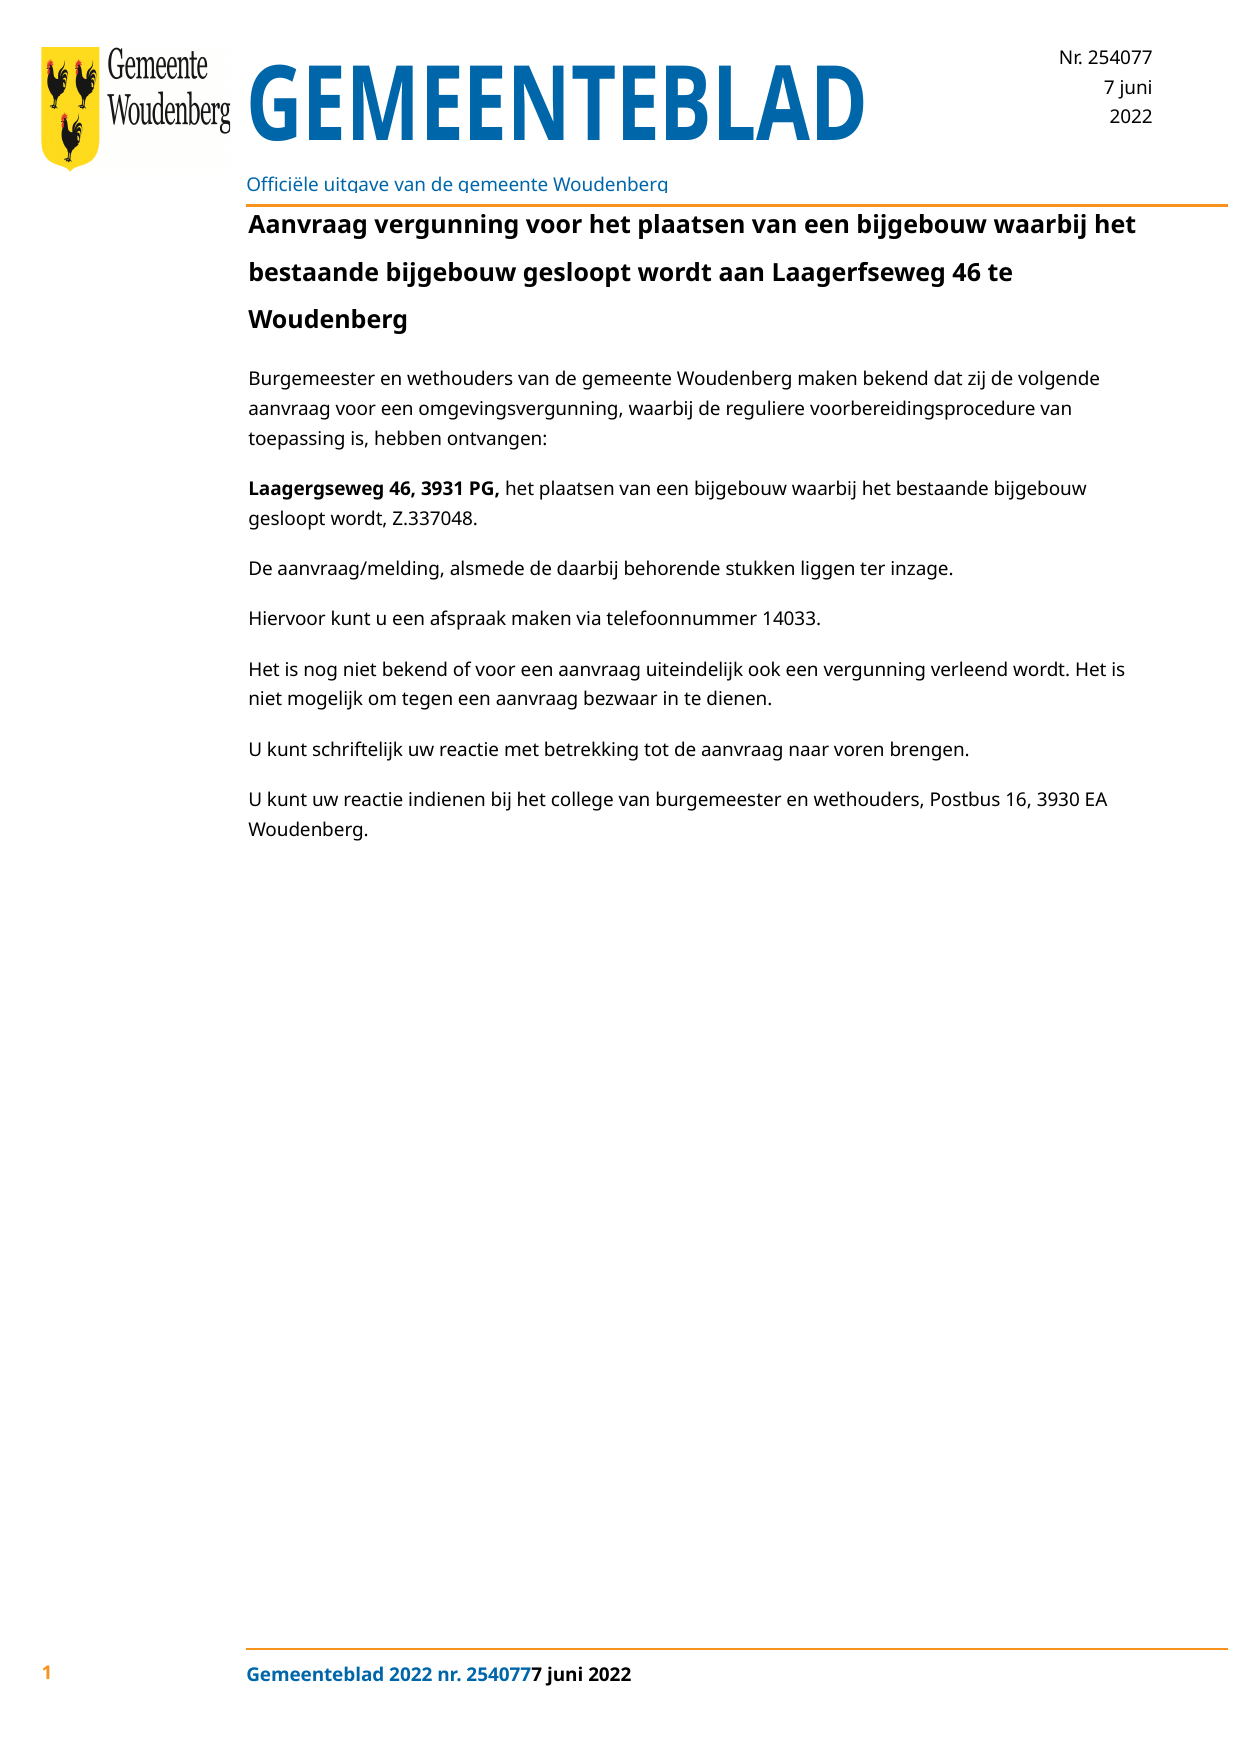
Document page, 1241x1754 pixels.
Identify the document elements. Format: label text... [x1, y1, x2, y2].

text Laagergseweg 46, 3931 PG, het plaatsen van een bijgebouw waarbij het bestaande bijgebouw gesloopt wordt, Z.337048. [248, 475, 1152, 530]
text Hiervoor kunt u een afspraak maken via telefoonnummer 14033. [248, 606, 1152, 631]
text U kunt uw reactie indienen bij het college van burgemeester en wethouders, Postbus 16, 3930 EA Woudenberg. [248, 786, 1152, 842]
text De aanvraag/melding, alsmede de daarbij behorende stukken liggen ter inzage. [248, 555, 1152, 581]
text Burgemeester en wethouders van de gemeente Woudenberg maken bekend dat zij de volgende aanvraag voor een omgevingsvergunning, waarbij de reguliere voorbereidingsprocedure van toepassing is, hebben ontvangen: [248, 366, 1152, 450]
text U kunt schriftelijk uw reactie met betrekking tot de aanvraag naar voren brengen. [248, 736, 1152, 762]
picture [41, 47, 231, 172]
text Aanvraag vergunning voor het plaatsen van een bijgebouw waarbij het bestaande bijgebouw gesloopt wordt aan Laagerfseweg 46 te Woudenberg [248, 207, 1152, 336]
text Het is nog niet bekend of voor een aanvraag uiteindelijk ook een vergunning verleend wordt. Het is niet mogelijk om tegen een aanvraag bezwaar in te dienen. [248, 656, 1152, 711]
